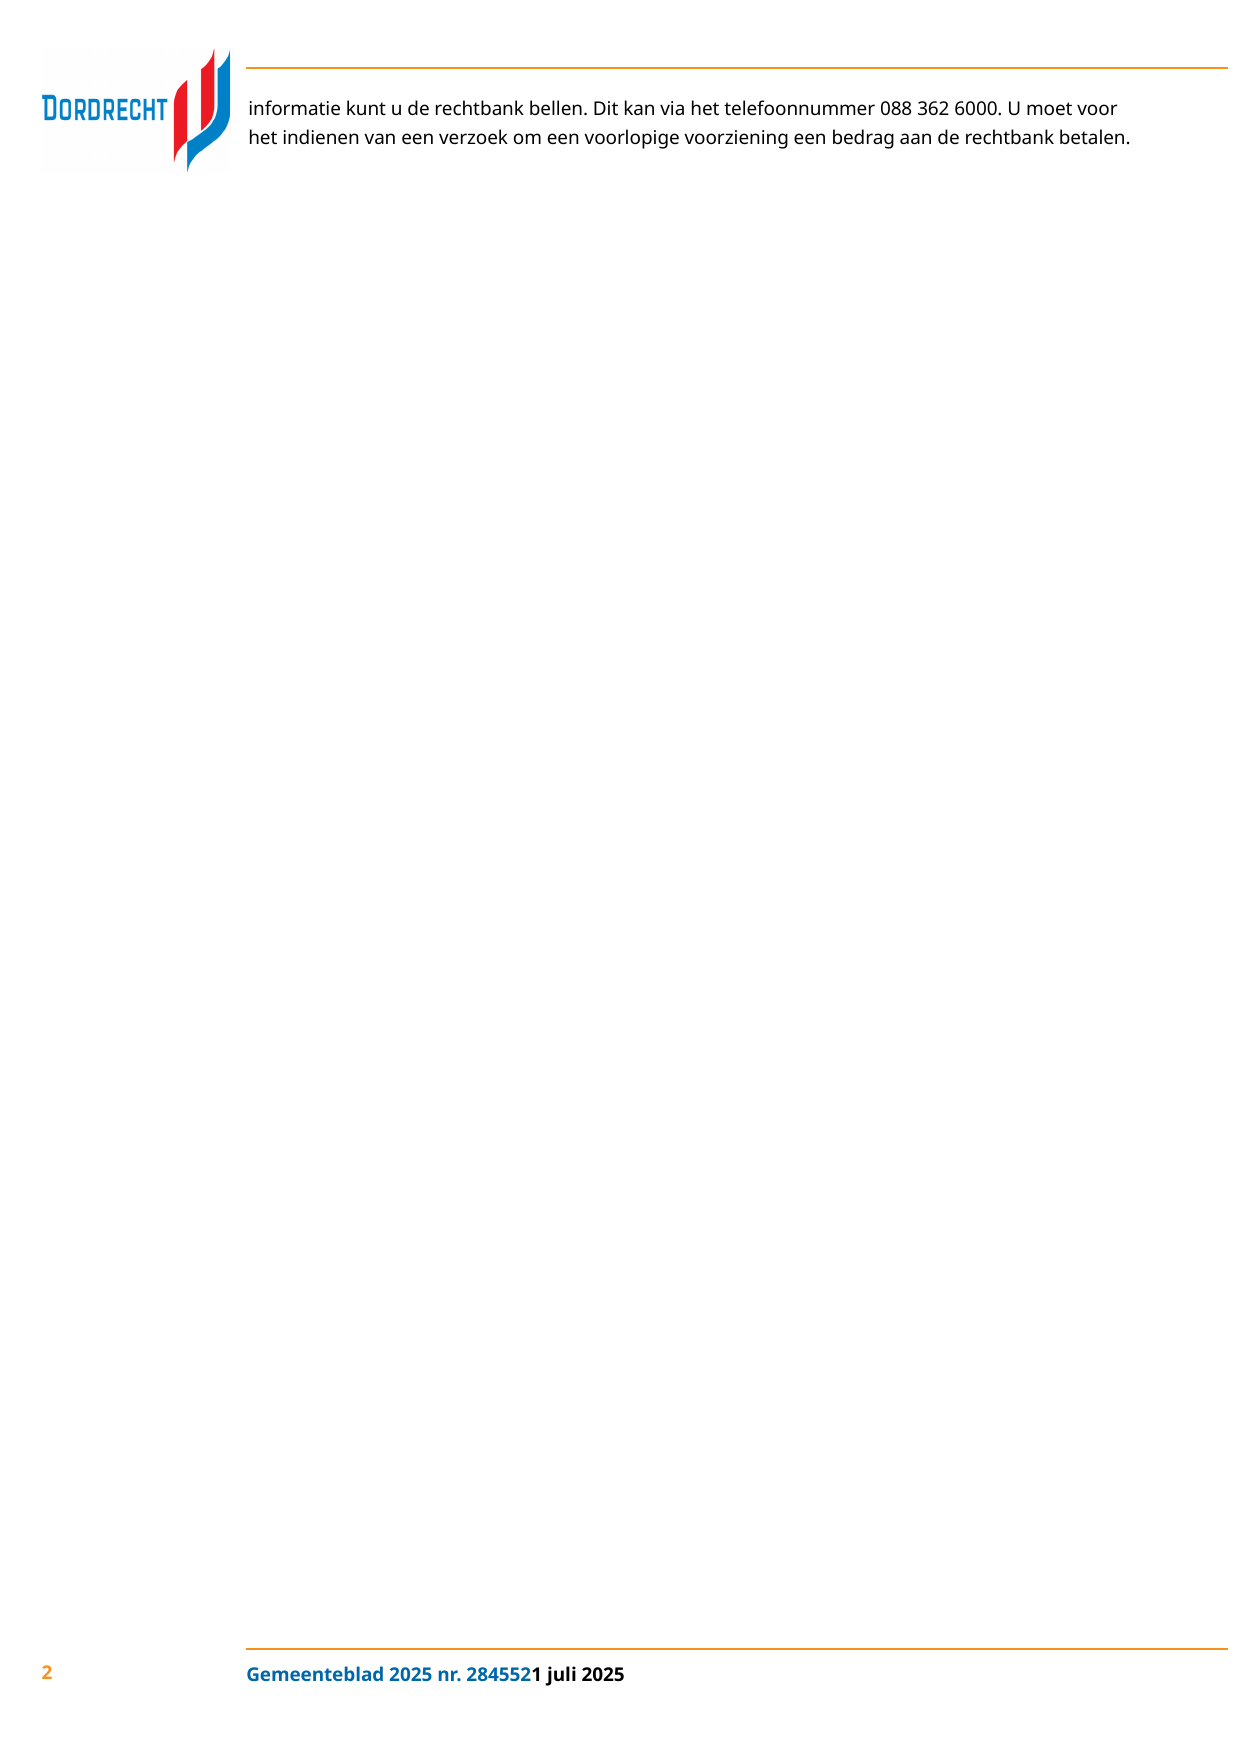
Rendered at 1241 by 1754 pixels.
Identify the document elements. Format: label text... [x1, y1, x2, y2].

picture [41, 47, 231, 172]
text informatie kunt u de rechtbank bellen. Dit kan via het telefoonnummer 088 362 6000. U moet voor het indienen van een verzoek om een voorlopige voorziening een bedrag aan de rechtbank betalen. [248, 95, 1152, 150]
